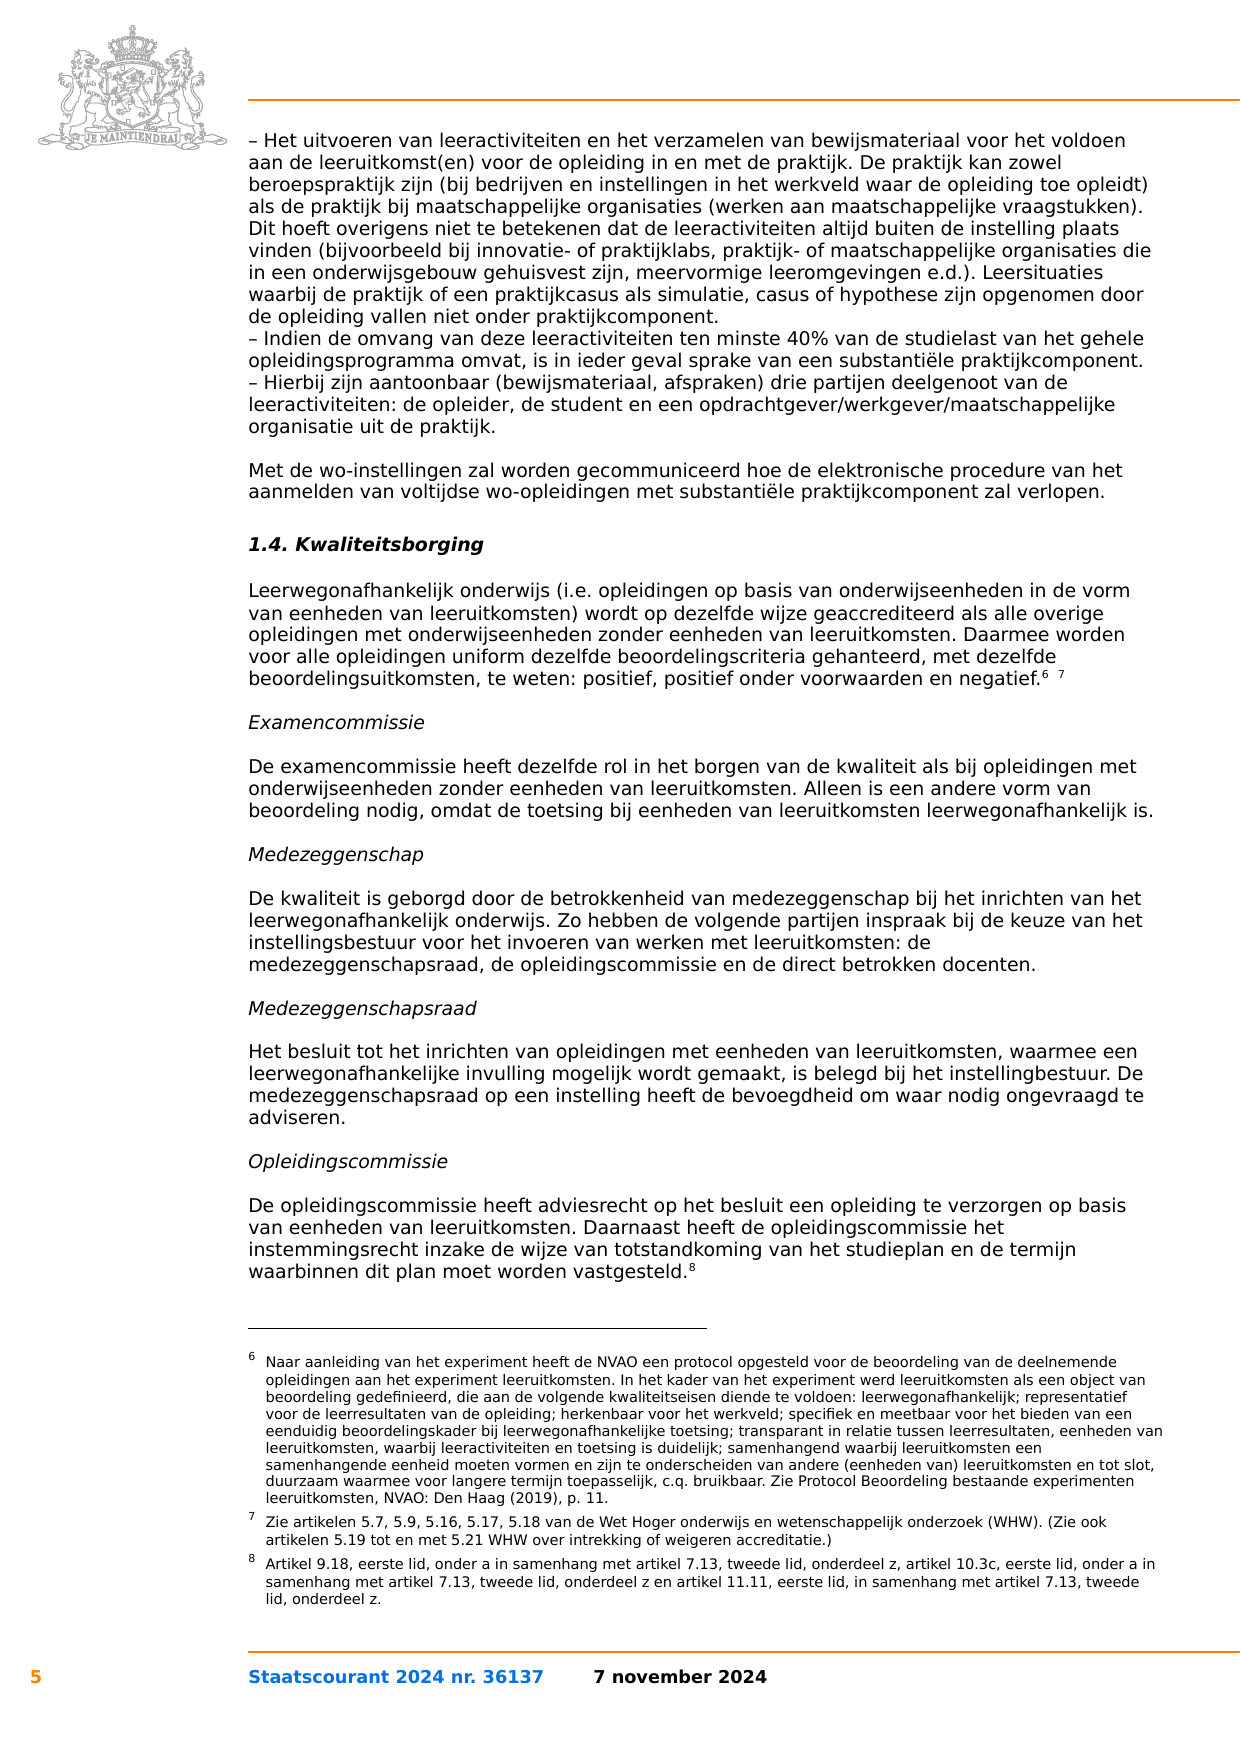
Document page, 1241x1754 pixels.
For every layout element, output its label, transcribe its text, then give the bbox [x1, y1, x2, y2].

subtitle 1.4. Kwaliteitsborging [248, 533, 1163, 555]
text Het besluit tot het inrichten van opleidingen met eenheden van leeruitkomsten, waarmee een leerwegonafhankelijke invulling mogelijk wordt gemaakt, is belegd bij het instellingbestuur. De medezeggenschapsraad op een instelling heeft de bevoegdheid om waar nodig ongevraagd te adviseren. [248, 1041, 1163, 1129]
text Met de wo-instellingen zal worden gecommuniceerd hoe de elektronische procedure van het aanmelden van voltijdse wo-opleidingen met substantiële praktijkcomponent zal verlopen. [248, 459, 1163, 503]
text De examencommissie heeft dezelfde rol in het borgen van de kwaliteit als bij opleidingen met onderwijseenheden zonder eenheden van leeruitkomsten. Alleen is een andere vorm van beoordeling nodig, omdat de toetsing bij eenheden van leeruitkomsten leerwegonafhankelijk is. [248, 756, 1163, 822]
subtitle Medezeggenschap [248, 844, 1163, 866]
subtitle Opleidingscommissie [248, 1151, 1163, 1173]
text – Het uitvoeren van leeractiviteiten en het verzamelen van bewijsmateriaal voor het voldoen aan de leeruitkomst(en) voor de opleiding in en met de praktijk. De praktijk kan zowel beroepspraktijk zijn (bij bedrijven en instellingen in het werkveld waar de opleiding toe opleidt) als de praktijk bij maatschappelijke organisaties (werken aan maatschappelijke vraagstukken). Dit hoeft overigens niet te betekenen dat de leeractiviteiten altijd buiten de instelling plaats vinden (bijvoorbeeld bij innovatie- of praktijklabs, praktijk- of maatschappelijke organisaties die in een onderwijsgebouw gehuisvest zijn, meervormige leeromgevingen e.d.). Leersituaties waarbij de praktijk of een praktijkcasus als simulatie, casus of hypothese zijn opgenomen door de opleiding vallen niet onder praktijkcomponent. [248, 130, 1163, 328]
text De kwaliteit is geborgd door de betrokkenheid van medezeggenschap bij het inrichten van het leerwegonafhankelijk onderwijs. Zo hebben de volgende partijen inspraak bij de keuze van het instellingsbestuur voor het invoeren van werken met leeruitkomsten: de medezeggenschapsraad, de opleidingscommissie en de direct betrokken docenten. [248, 888, 1163, 976]
text De opleidingscommissie heeft adviesrecht op het besluit een opleiding te verzorgen op basis van eenheden van leeruitkomsten. Daarnaast heeft de opleidingscommissie het instemmingsrecht inzake de wijze van totstandkoming van het studieplan en de termijn waarbinnen dit plan moet worden vastgesteld. [248, 1195, 1163, 1283]
subtitle Medezeggenschapsraad [248, 997, 1163, 1019]
text Artikel 9.18, eerste lid, onder a in samenhang met artikel 7.13, tweede lid, onderdeel z, artikel 10.3c, eerste lid, onder a in samenhang met artikel 7.13, tweede lid, onderdeel z en artikel 11.11, eerste lid, in samenhang met artikel 7.13, tweede lid, onderdeel z. [248, 1552, 1163, 1608]
text Naar aanleiding van het experiment heeft de NVAO een protocol opgesteld voor de beoordeling van de deelnemende opleidingen aan het experiment leeruitkomsten. In het kader van het experiment werd leeruitkomsten als een object van beoordeling gedefinieerd, die aan de volgende kwaliteitseisen diende te voldoen: leerwegonafhankelijk; representatief voor de leerresultaten van de opleiding; herkenbaar voor het werkveld; specifiek en meetbaar voor het bieden van een eenduidig beoordelingskader bij leerwegonafhankelijke toetsing; transparant in relatie tussen leerresultaten, eenheden van leeruitkomsten, waarbij leeractiviteiten en toetsing is duidelijk; samenhangend waarbij leeruitkomsten een samenhangende eenheid moeten vormen en zijn te onderscheiden van andere (eenheden van) leeruitkomsten en tot slot, duurzaam waarmee voor langere termijn toepasselijk, c.q. bruikbaar. Zie Protocol Beoordeling bestaande experimenten leeruitkomsten, NVAO: Den Haag (2019), p. 11. [248, 1350, 1163, 1507]
text Zie artikelen 5.7, 5.9, 5.16, 5.17, 5.18 van de Wet Hoger onderwijs en wetenschappelijk onderzoek (WHW). (Zie ook artikelen 5.19 tot en met 5.21 WHW over intrekking of weigeren accreditatie.) [248, 1510, 1163, 1549]
text – Hierbij zijn aantoonbaar (bewijsmateriaal, afspraken) drie partijen deelgenoot van de leeractiviteiten: de opleider, de student en een opdrachtgever/werkgever/maatschappelijke organisatie uit de praktijk. [248, 372, 1163, 438]
text – Indien de omvang van deze leeractiviteiten ten minste 40% van de studielast van het gehele opleidingsprogramma omvat, is in ieder geval sprake van een substantiële praktijkcomponent. [248, 328, 1163, 372]
picture [38, 25, 227, 150]
text Leerwegonafhankelijk onderwijs (i.e. opleidingen op basis van onderwijseenheden in de vorm van eenheden van leeruitkomsten) wordt op dezelfde wijze geaccrediteerd als alle overige opleidingen met onderwijseenheden zonder eenheden van leeruitkomsten. Daarmee worden voor alle opleidingen uniform dezelfde beoordelingscriteria gehanteerd, met dezelfde beoordelingsuitkomsten, te weten: positief, positief onder voorwaarden en negatief. [248, 580, 1163, 690]
subtitle Examencommissie [248, 712, 1163, 734]
